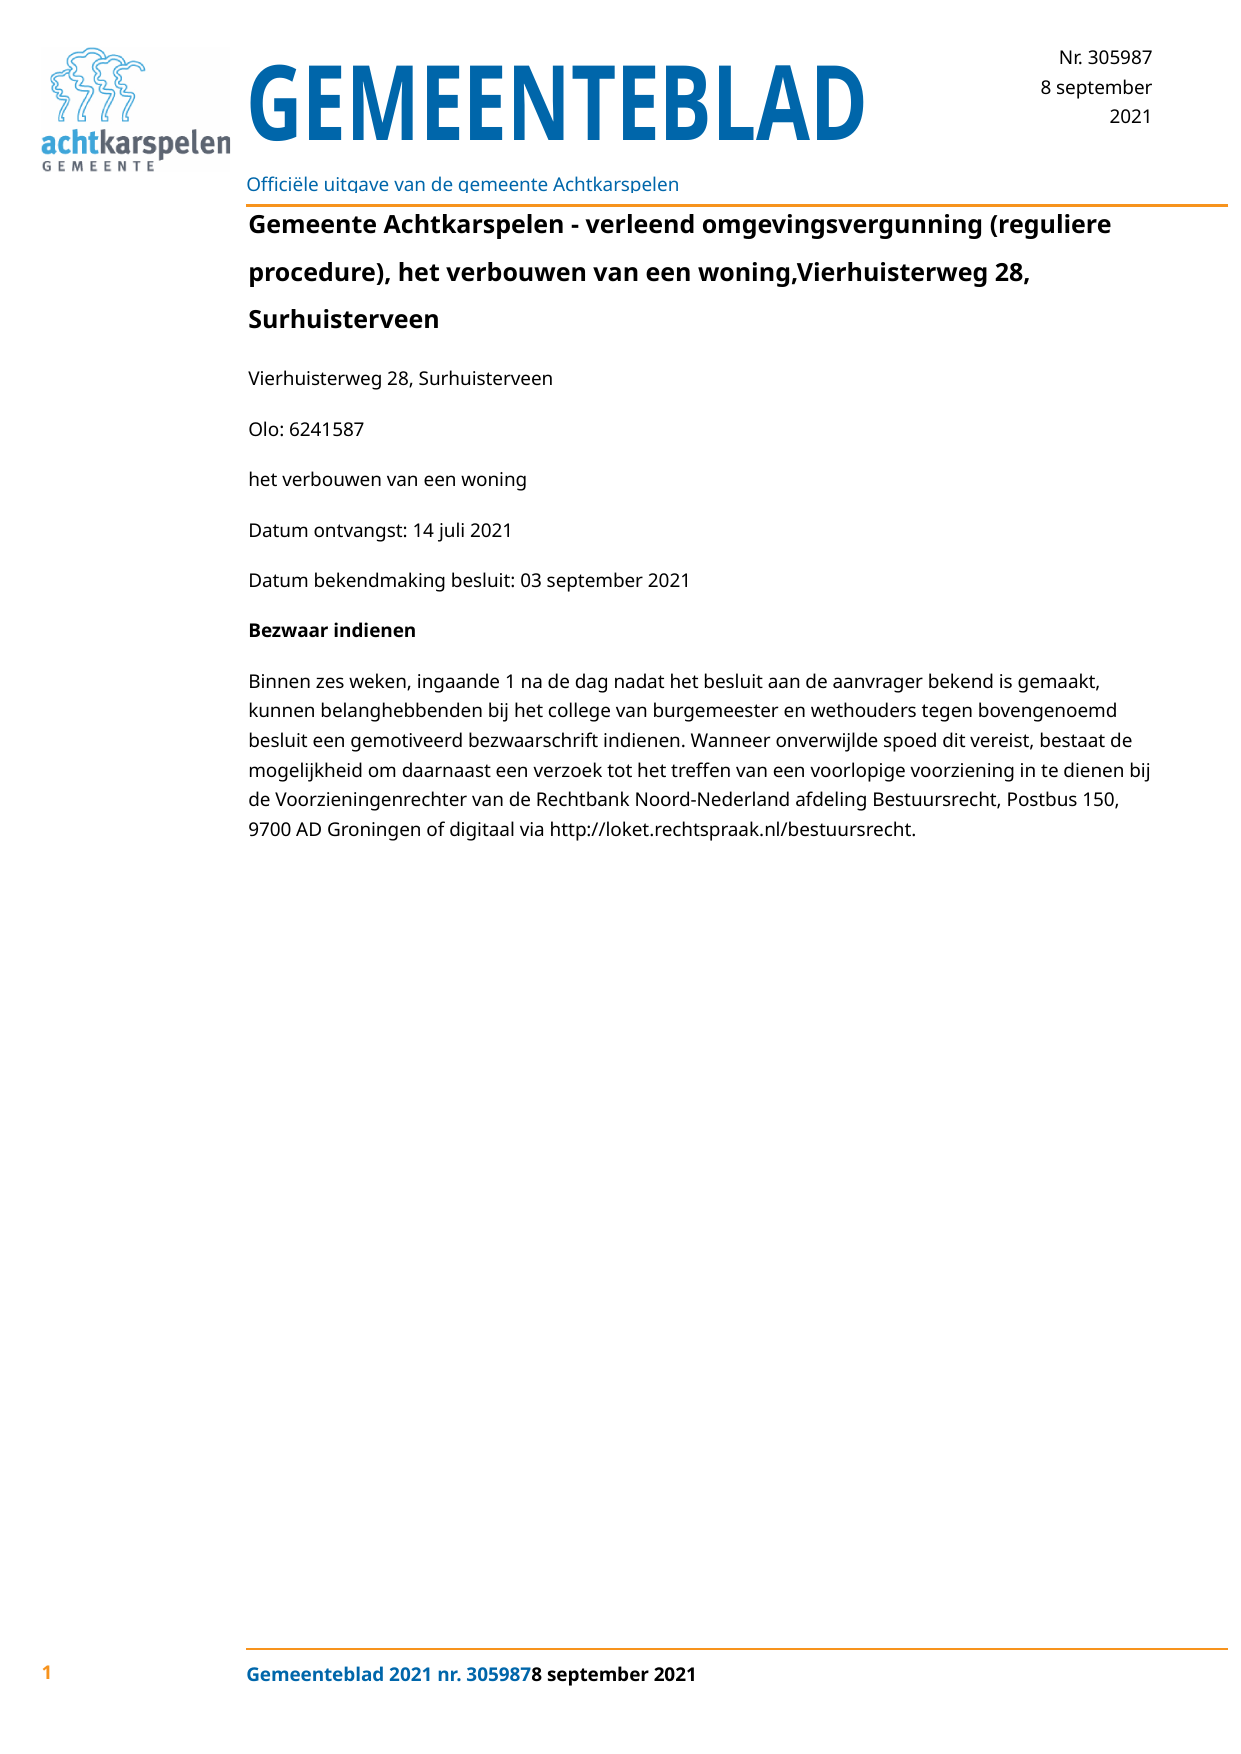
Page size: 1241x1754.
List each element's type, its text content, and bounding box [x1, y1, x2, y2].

picture [41, 47, 231, 172]
text Vierhuisterweg 28, Surhuisterveen [248, 366, 1152, 391]
text Gemeente Achtkarspelen - verleend omgevingsvergunning (reguliere procedure), het verbouwen van een woning,Vierhuisterweg 28, Surhuisterveen [248, 207, 1152, 336]
text Olo: 6241587 [248, 416, 1152, 442]
text het verbouwen van een woning [248, 466, 1152, 492]
text Bezwaar indienen [248, 618, 1152, 643]
text Binnen zes weken, ingaande 1 na de dag nadat het besluit aan de aanvrager bekend is gemaakt, kunnen belanghebbenden bij het college van burgemeester en wethouders tegen bovengenoemd besluit een gemotiveerd bezwaarschrift indienen. Wanneer onverwijlde spoed dit vereist, bestaat de mogelijkheid om daarnaast een verzoek tot het treffen van een voorlopige voorziening in te dienen bij de Voorzieningenrechter van de Rechtbank Noord-Nederland afdeling Bestuursrecht, Postbus 150, 9700 AD Groningen of digitaal via http://loket.rechtspraak.nl/bestuursrecht. [248, 668, 1152, 842]
text Datum bekendmaking besluit: 03 september 2021 [248, 567, 1152, 593]
text Datum ontvangst: 14 juli 2021 [248, 517, 1152, 542]
